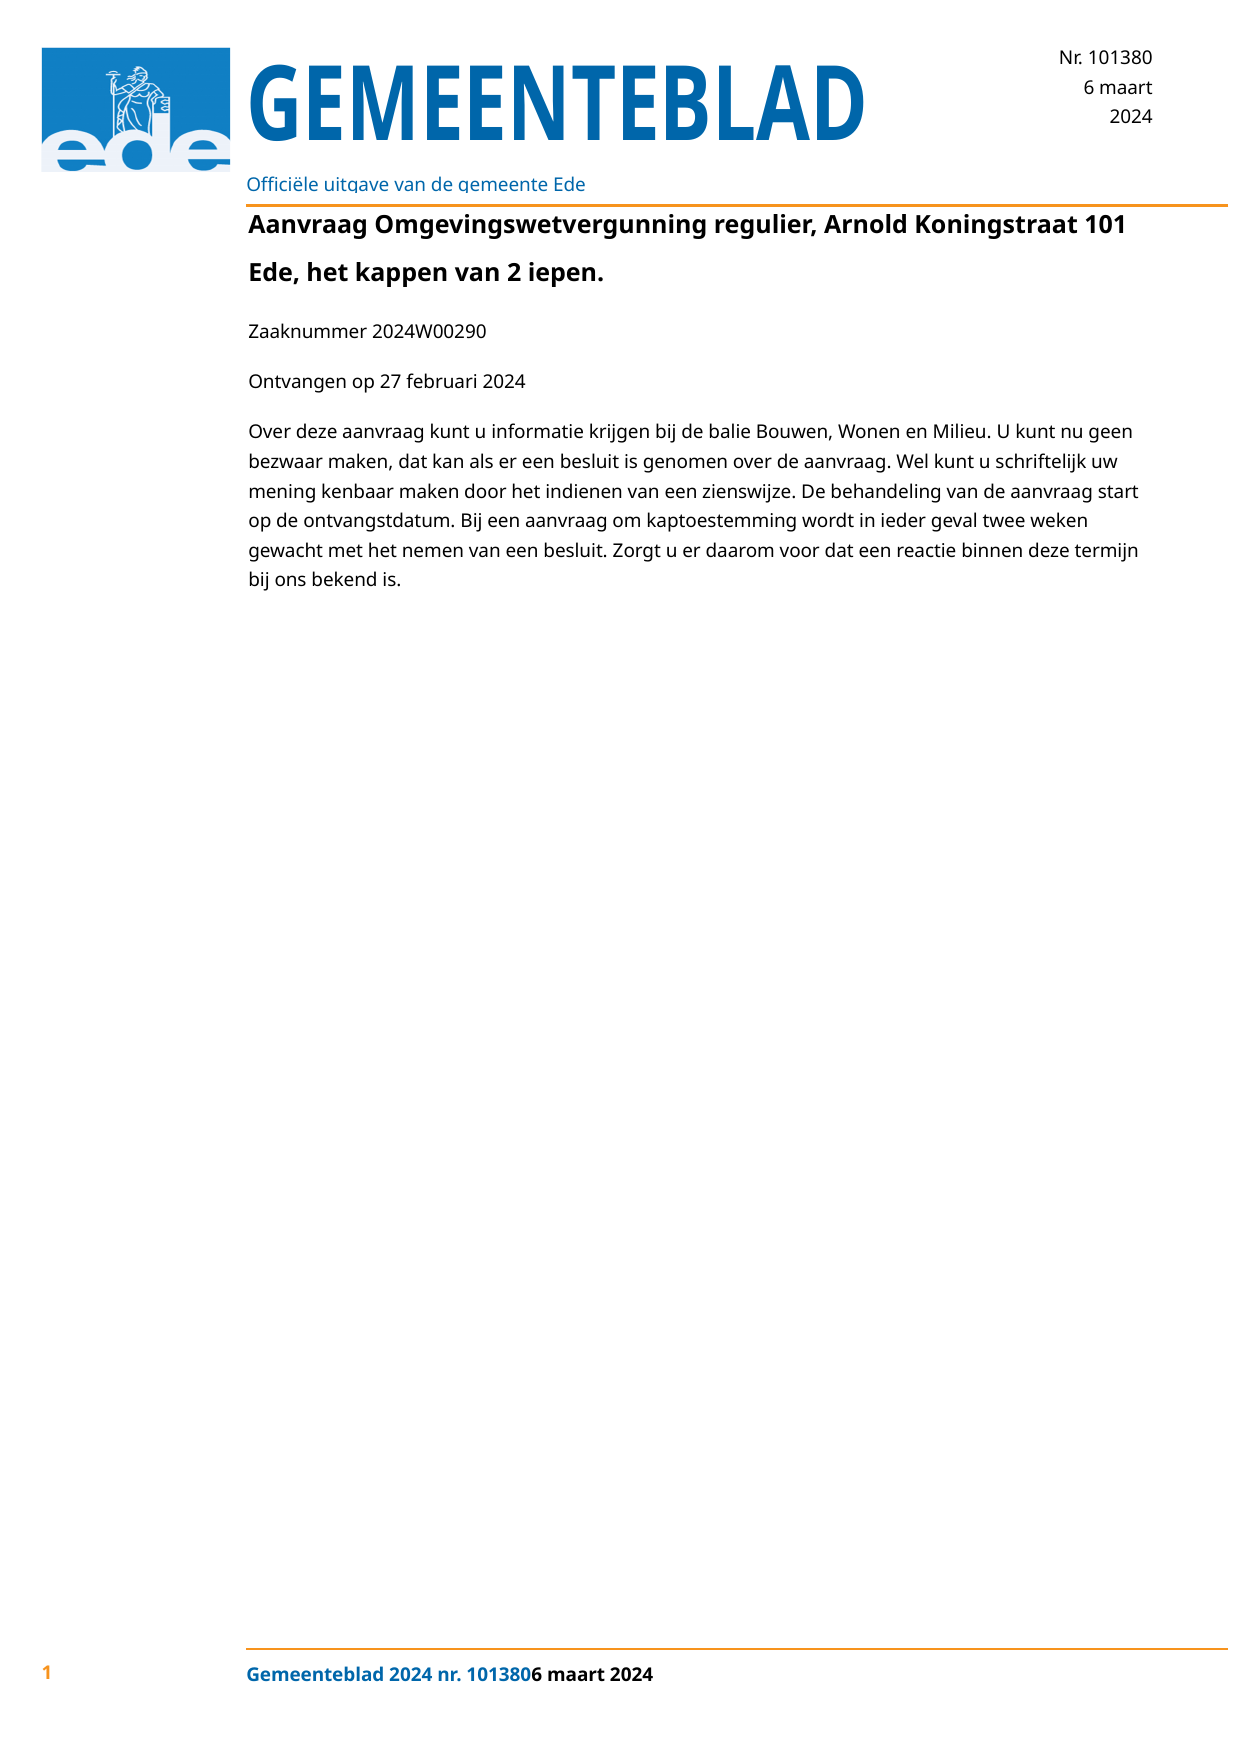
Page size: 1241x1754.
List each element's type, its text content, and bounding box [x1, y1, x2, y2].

text Aanvraag Omgevingswetvergunning regulier, Arnold Koningstraat 101 Ede, het kappen van 2 iepen. [248, 207, 1152, 288]
picture [41, 47, 231, 172]
text Over deze aanvraag kunt u informatie krijgen bij de balie Bouwen, Wonen en Milieu. U kunt nu geen bezwaar maken, dat kan als er een besluit is genomen over de aanvraag. Wel kunt u schriftelijk uw mening kenbaar maken door het indienen van een zienswijze. De behandeling van de aanvraag start op de ontvangstdatum. Bij een aanvraag om kaptoestemming wordt in ieder geval twee weken gewacht met het nemen van een besluit. Zorgt u er daarom voor dat een reactie binnen deze termijn bij ons bekend is. [248, 419, 1152, 592]
text Ontvangen op 27 februari 2024 [248, 368, 1152, 394]
text Zaaknummer 2024W00290 [248, 318, 1152, 344]
